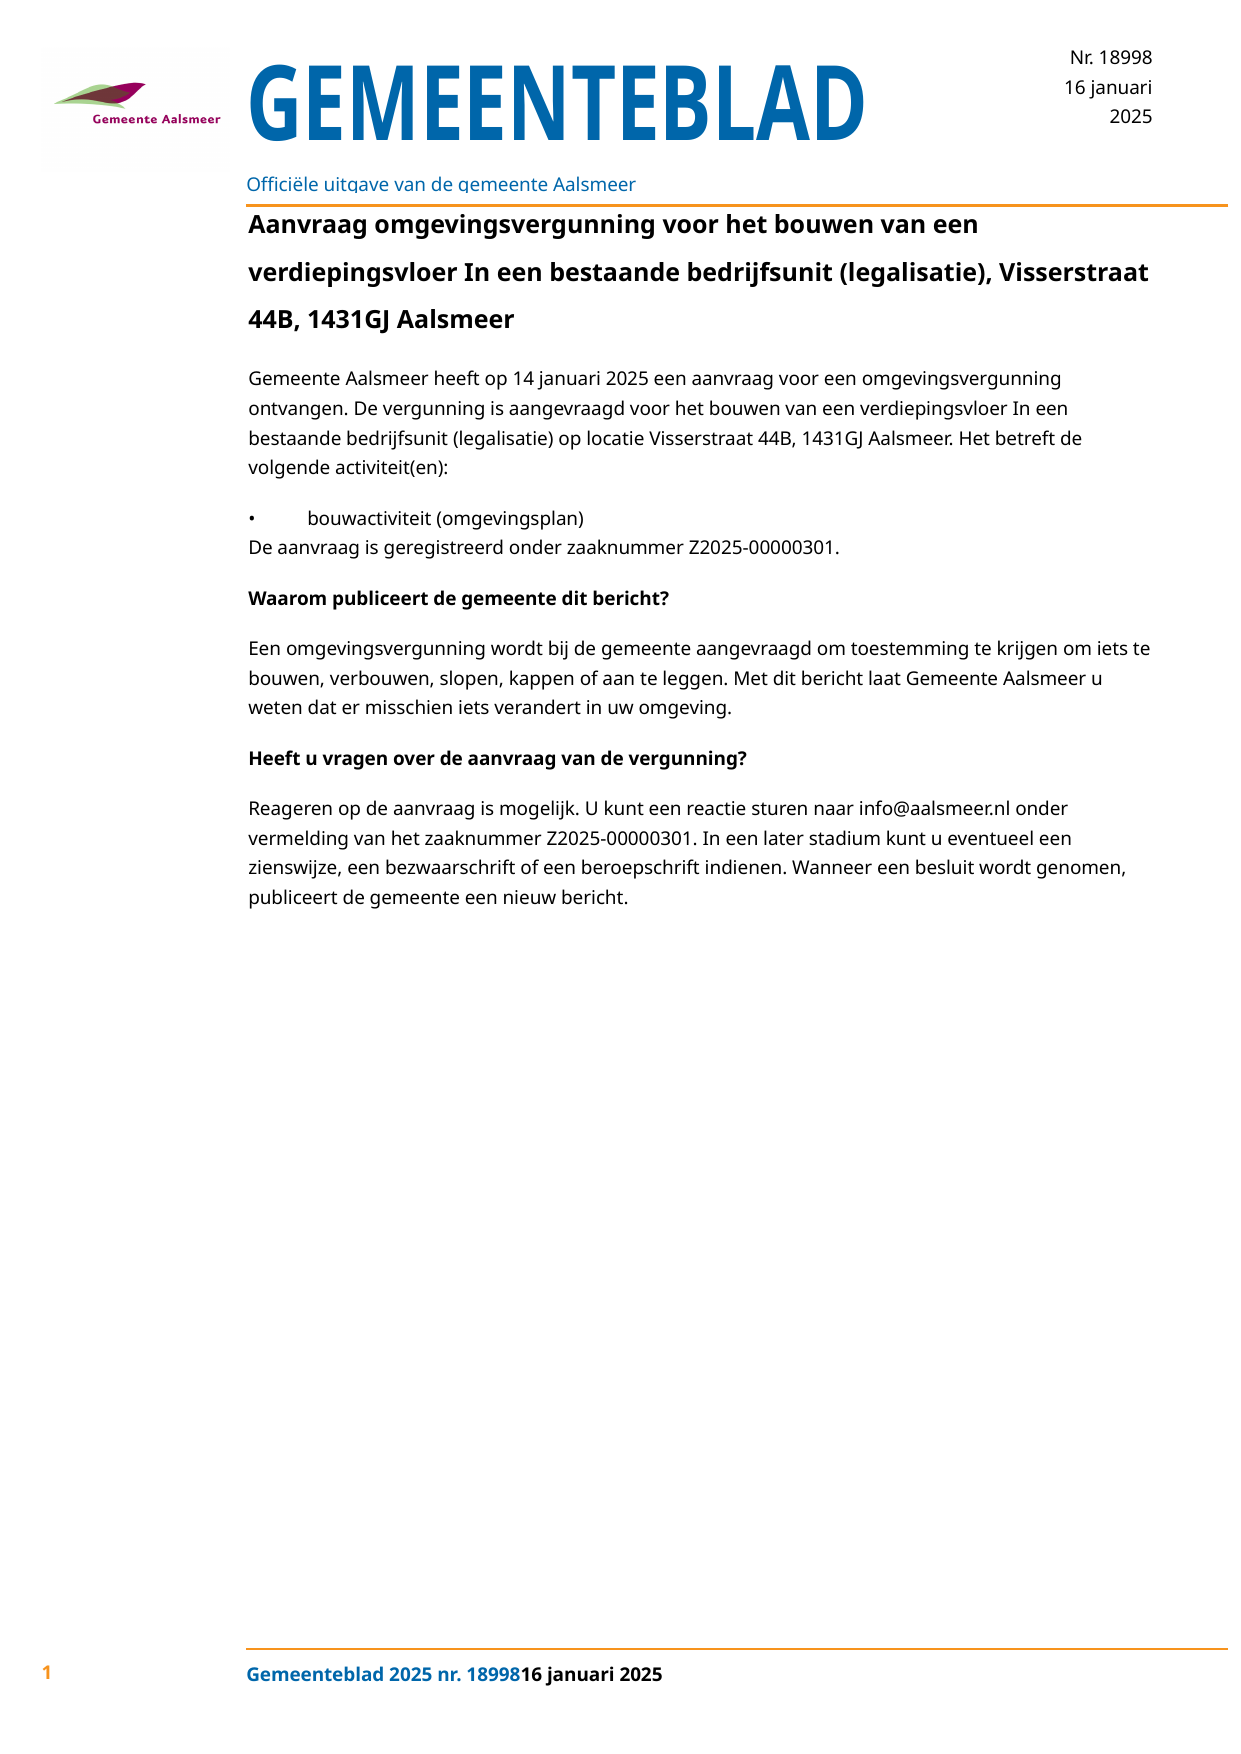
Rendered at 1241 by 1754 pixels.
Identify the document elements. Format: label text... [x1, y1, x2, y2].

list bouwactiviteit (omgevingsplan) [248, 505, 1152, 530]
text Gemeente Aalsmeer heeft op 14 januari 2025 een aanvraag voor een omgevingsvergunning ontvangen. De vergunning is aangevraagd voor het bouwen van een verdiepingsvloer In een bestaande bedrijfsunit (legalisatie) op locatie Visserstraat 44B, 1431GJ Aalsmeer. Het betreft de volgende activiteit(en): [248, 366, 1152, 480]
text Reageren op de aanvraag is mogelijk. U kunt een reactie sturen naar info@aalsmeer.nl onder vermelding van het zaaknummer Z2025-00000301. In een later stadium kunt u eventueel een zienswijze, een bezwaarschrift of een beroepschrift indienen. Wanneer een besluit wordt genomen, publiceert de gemeente een nieuw bericht. [248, 795, 1152, 909]
text De aanvraag is geregistreerd onder zaaknummer Z2025-00000301. [248, 534, 1152, 560]
text Waarom publiceert de gemeente dit bericht? [248, 585, 1152, 610]
text Heeft u vragen over de aanvraag van de vergunning? [248, 745, 1152, 770]
text Een omgevingsvergunning wordt bij de gemeente aangevraagd om toestemming te krijgen om iets te bouwen, verbouwen, slopen, kappen of aan te leggen. Met dit bericht laat Gemeente Aalsmeer u weten dat er misschien iets verandert in uw omgeving. [248, 635, 1152, 720]
picture [41, 47, 231, 172]
text Aanvraag omgevingsvergunning voor het bouwen van een verdiepingsvloer In een bestaande bedrijfsunit (legalisatie), Visserstraat 44B, 1431GJ Aalsmeer [248, 207, 1152, 336]
